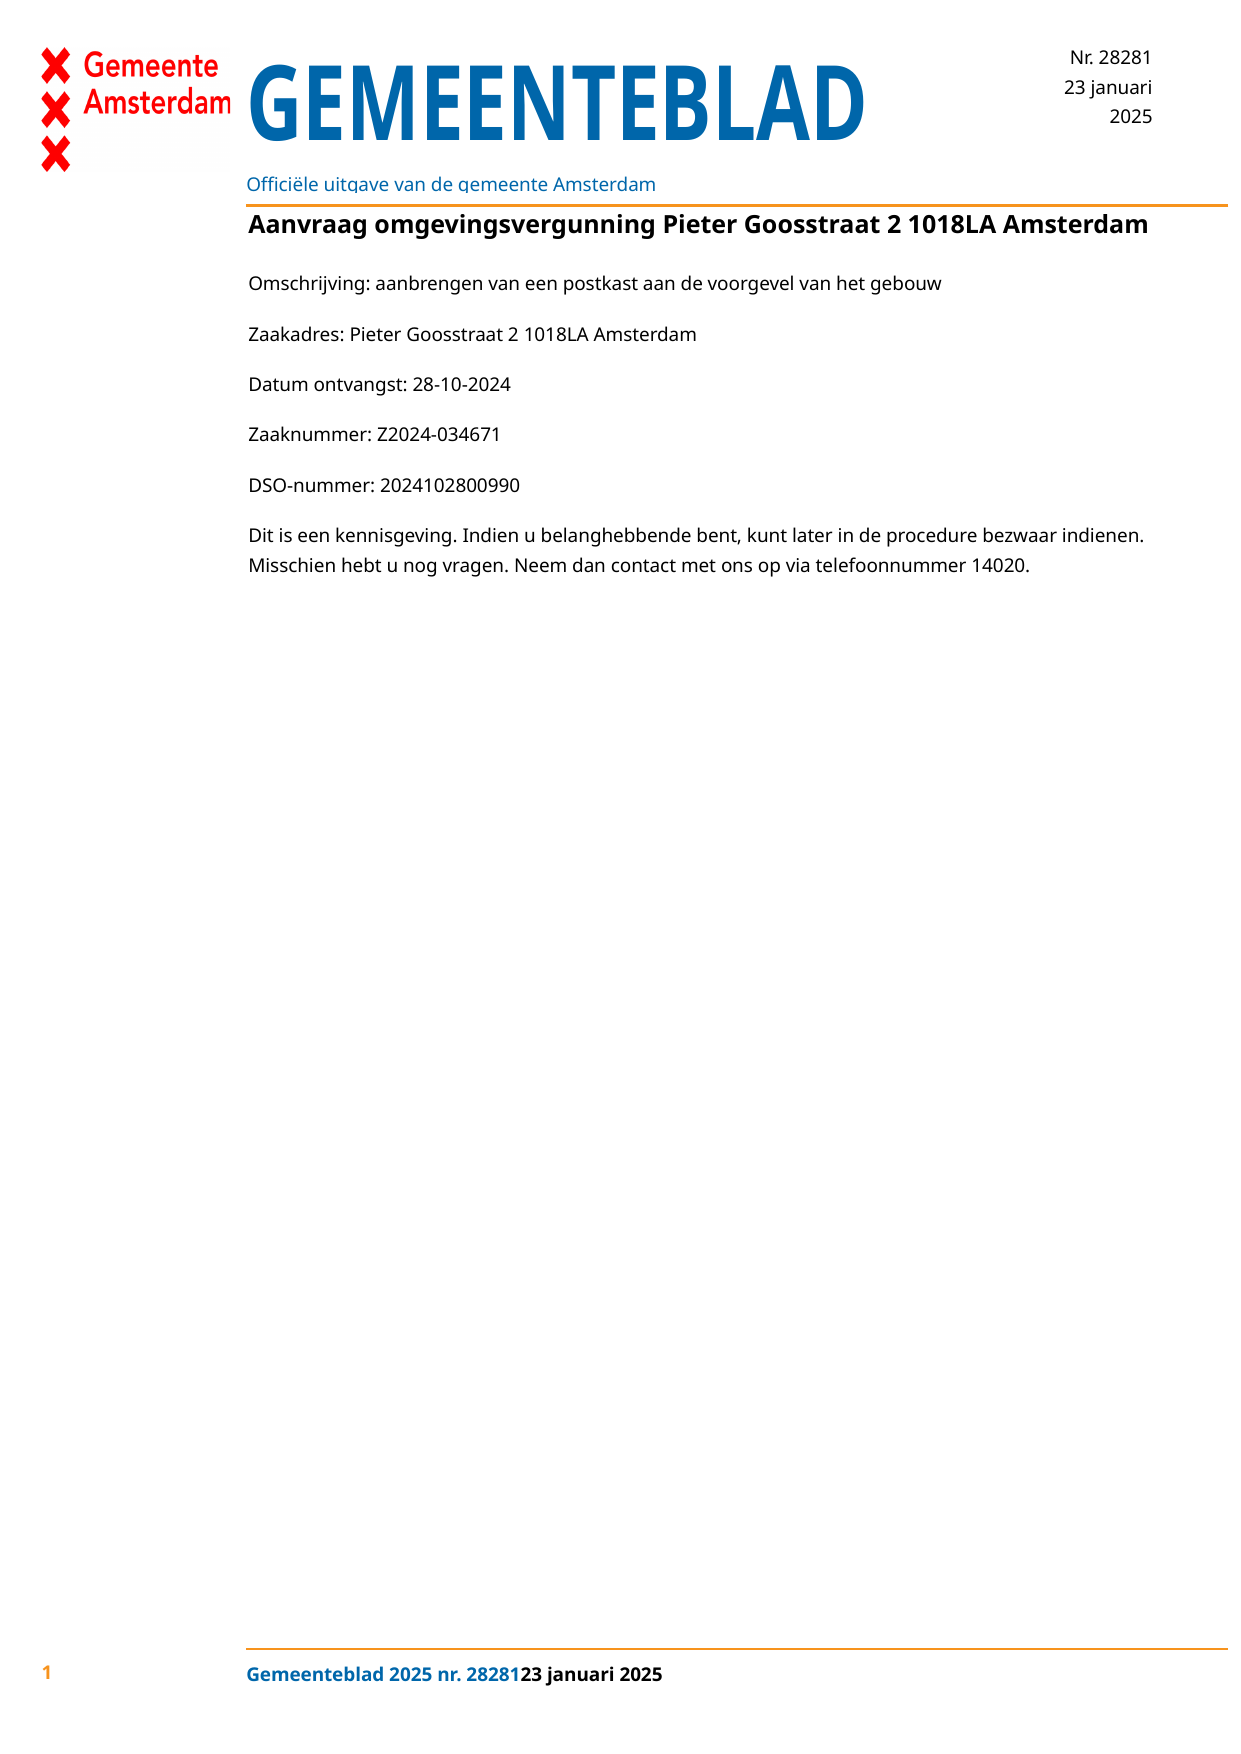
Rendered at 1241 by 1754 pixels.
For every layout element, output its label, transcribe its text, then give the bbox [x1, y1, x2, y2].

text Omschrijving: aanbrengen van een postkast aan de voorgevel van het gebouw [248, 270, 1152, 296]
text Datum ontvangst: 28-10-2024 [248, 371, 1152, 397]
text Aanvraag omgevingsvergunning Pieter Goosstraat 2 1018LA Amsterdam [248, 207, 1152, 241]
text DSO-nummer: 2024102800990 [248, 472, 1152, 498]
text Zaaknummer: Z2024-034671 [248, 422, 1152, 447]
picture [41, 47, 231, 172]
text Dit is een kennisgeving. Indien u belanghebbende bent, kunt later in de procedure bezwaar indienen. Misschien hebt u nog vragen. Neem dan contact met ons op via telefoonnummer 14020. [248, 522, 1152, 578]
text Zaakadres: Pieter Goosstraat 2 1018LA Amsterdam [248, 321, 1152, 346]
